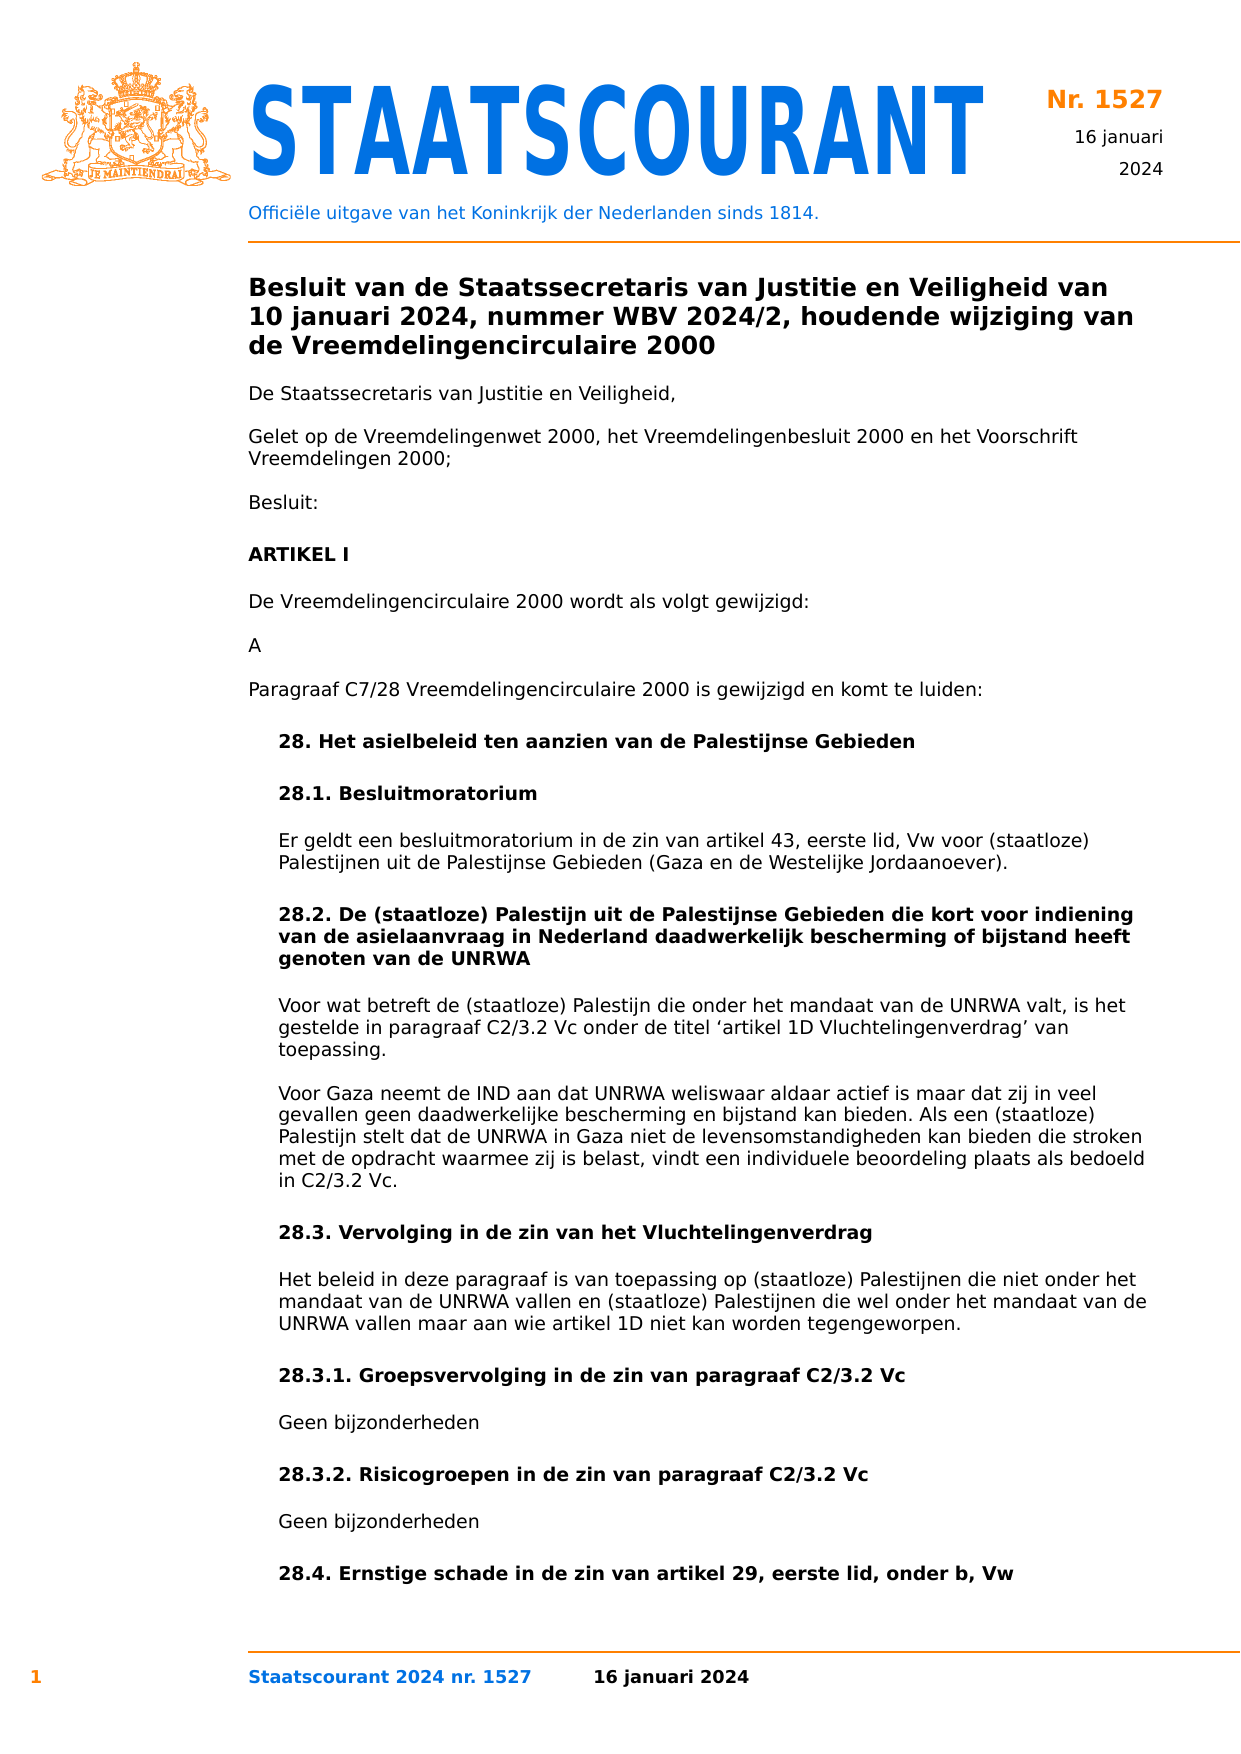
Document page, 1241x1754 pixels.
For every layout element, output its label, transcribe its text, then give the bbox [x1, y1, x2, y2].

table_cell 2024 [998, 153, 1240, 203]
table_header Nr. 1527 [998, 62, 1240, 121]
text Besluit: [248, 492, 1163, 514]
table_cell Officiële uitgave van het Koninkrijk der Nederlanden sinds 1814. [248, 203, 1240, 241]
subtitle 28.3. Vervolging in de zin van het Vluchtelingenverdrag [278, 1222, 1163, 1244]
subtitle 28.4. Ernstige schade in de zin van artikel 29, eerste lid, onder b, Vw [278, 1563, 1163, 1585]
table_header STAATSCOURANT [248, 62, 998, 203]
subtitle 28.3.1. Groepsvervolging in de zin van paragraaf C2/3.2 Vc [278, 1365, 1163, 1387]
subtitle 28.2. De (staatloze) Palestijn uit de Palestijnse Gebieden die kort voor indiening van de asielaanvraag in Nederland daadwerkelijk bescherming of bijstand heeft genoten van de UNRWA [278, 904, 1163, 969]
text Het beleid in deze paragraaf is van toepassing op (staatloze) Palestijnen die niet onder het mandaat van de UNRWA vallen en (staatloze) Palestijnen die wel onder het mandaat van de UNRWA vallen maar aan wie artikel 1D niet kan worden tegengeworpen. [278, 1269, 1163, 1335]
text Er geldt een besluitmoratorium in de zin van artikel 43, eerste lid, Vw voor (staatloze) Palestijnen uit de Palestijnse Gebieden (Gaza en de Westelijke Jordaanoever). [278, 830, 1163, 874]
picture [41, 62, 231, 186]
subtitle 28. Het asielbeleid ten aanzien van de Palestijnse Gebieden [278, 731, 1163, 753]
text Paragraaf C7/28 Vreemdelingencirculaire 2000 is gewijzigd en komt te luiden: [248, 679, 1163, 701]
subtitle ARTIKEL I [248, 544, 1163, 566]
text Geen bijzonderheden [278, 1412, 1163, 1434]
text Gelet op de Vreemdelingenwet 2000, het Vreemdelingenbesluit 2000 en het Voorschrift Vreemdelingen 2000; [248, 426, 1163, 470]
text A [248, 635, 1163, 657]
text Voor wat betreft de (staatloze) Palestijn die onder het mandaat van de UNRWA valt, is het gestelde in paragraaf C2/3.2 Vc onder de titel ‘artikel 1D Vluchtelingenverdrag’ van toepassing. [278, 994, 1163, 1061]
text De Vreemdelingencirculaire 2000 wordt als volgt gewijzigd: [248, 591, 1163, 613]
table_cell 16 januari [998, 121, 1240, 153]
text De Staatssecretaris van Justitie en Veiligheid, [248, 382, 1163, 404]
subtitle 28.1. Besluitmoratorium [278, 783, 1163, 805]
text Voor Gaza neemt de IND aan dat UNRWA weliswaar aldaar actief is maar dat zij in veel gevallen geen daadwerkelijke bescherming en bijstand kan bieden. Als een (staatloze) Palestijn stelt dat de UNRWA in Gaza niet de levensomstandigheden kan bieden die stroken met de opdracht waarmee zij is belast, vindt een individuele beoordeling plaats als bedoeld in C2/3.2 Vc. [278, 1082, 1163, 1192]
text Geen bijzonderheden [278, 1511, 1163, 1533]
subtitle Besluit van de Staatssecretaris van Justitie en Veiligheid van 10 januari 2024, nummer WBV 2024/2, houdende wijziging van de Vreemdelingencirculaire 2000 [248, 273, 1163, 361]
subtitle 28.3.2. Risicogroepen in de zin van paragraaf C2/3.2 Vc [278, 1464, 1163, 1486]
table_header [25, 62, 248, 241]
